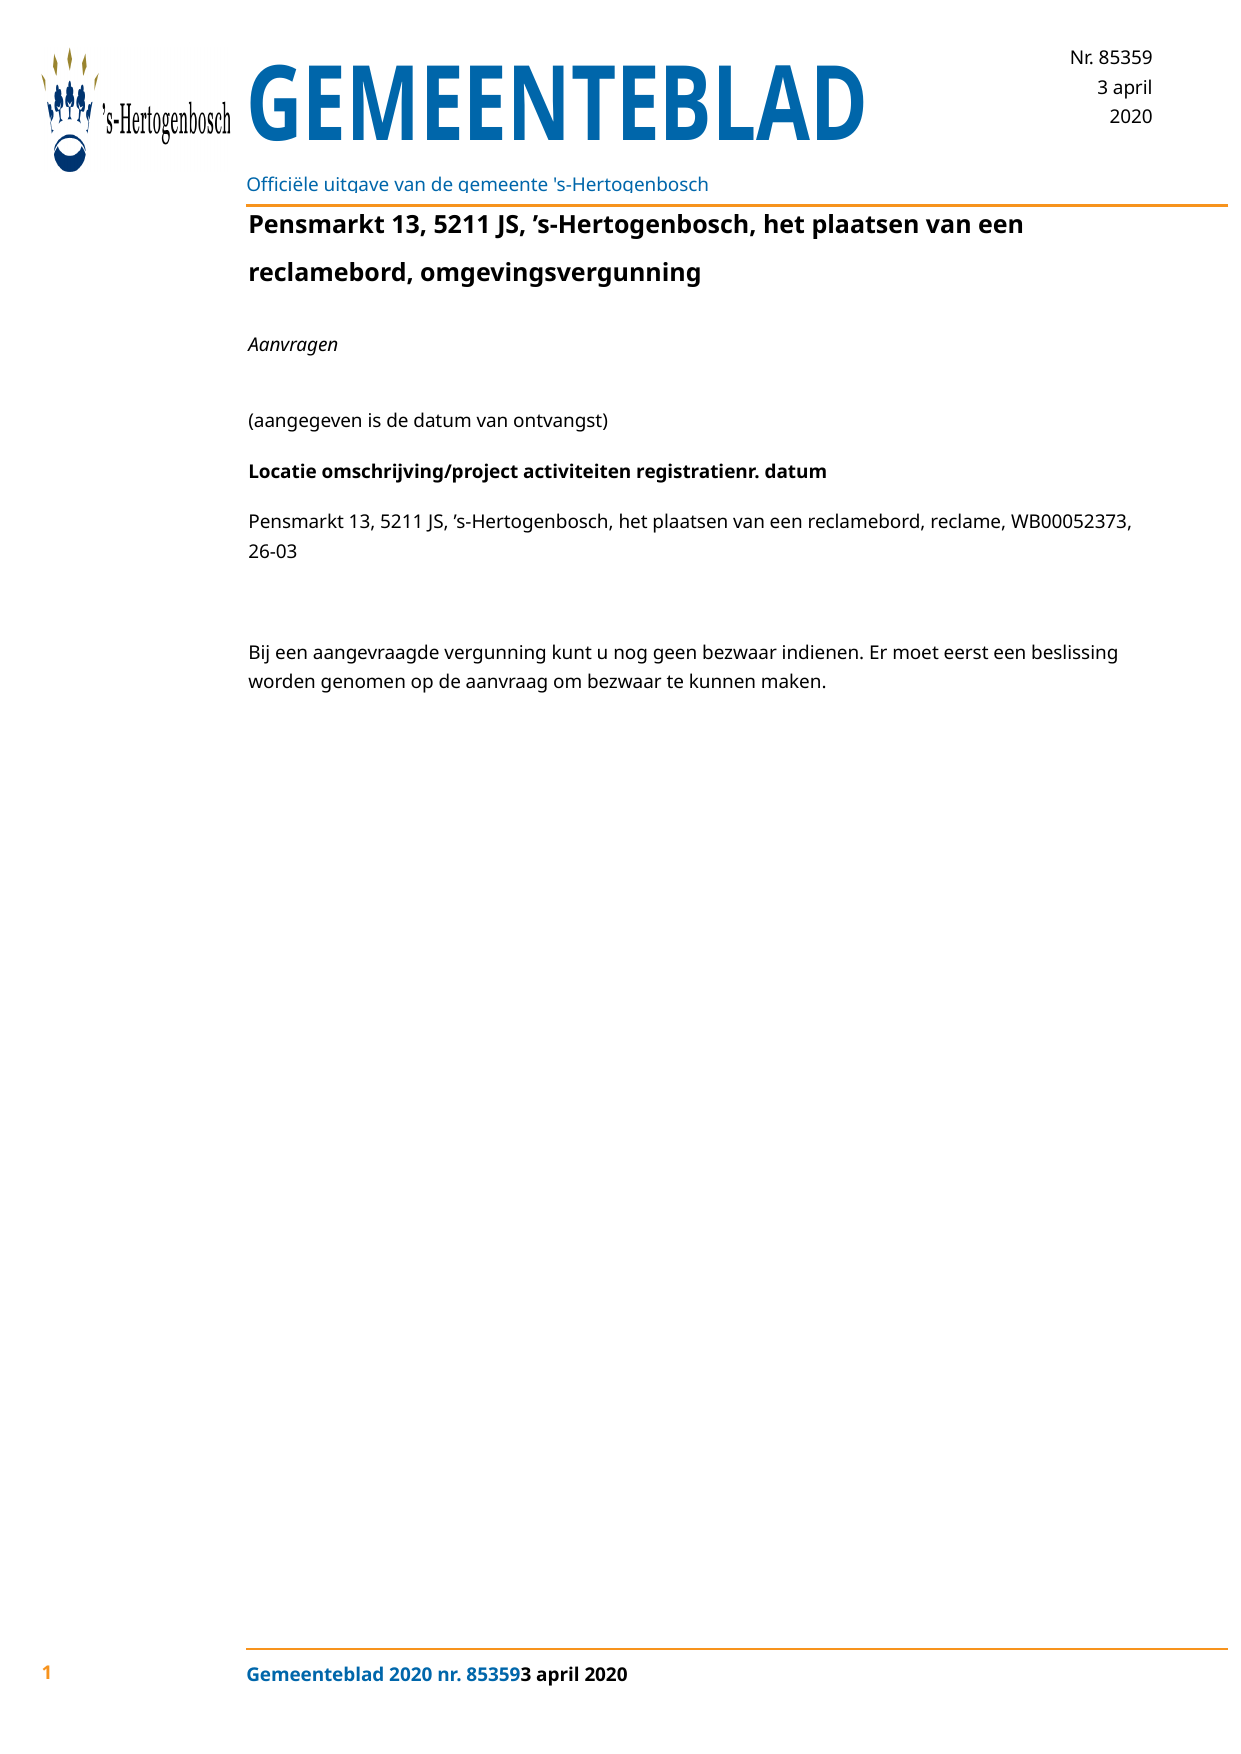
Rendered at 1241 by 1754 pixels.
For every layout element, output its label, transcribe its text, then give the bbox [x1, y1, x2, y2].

text Pensmarkt 13, 5211 JS, ’s-Hertogenbosch, het plaatsen van een reclamebord, omgevingsvergunning [248, 207, 1152, 288]
text Aanvragen [248, 331, 1152, 357]
text Locatie omschrijving/project activiteiten registratienr. datum [248, 458, 1152, 484]
text Pensmarkt 13, 5211 JS, ’s-Hertogenbosch, het plaatsen van een reclamebord, reclame, WB00052373, 26-03 [248, 508, 1152, 564]
picture [41, 47, 231, 172]
text (aangegeven is de datum van ontvangst) [248, 408, 1152, 433]
text Bij een aangevraagde vergunning kunt u nog geen bezwaar indienen. Er moet eerst een beslissing worden genomen op de aanvraag om bezwaar te kunnen maken. [248, 639, 1152, 694]
